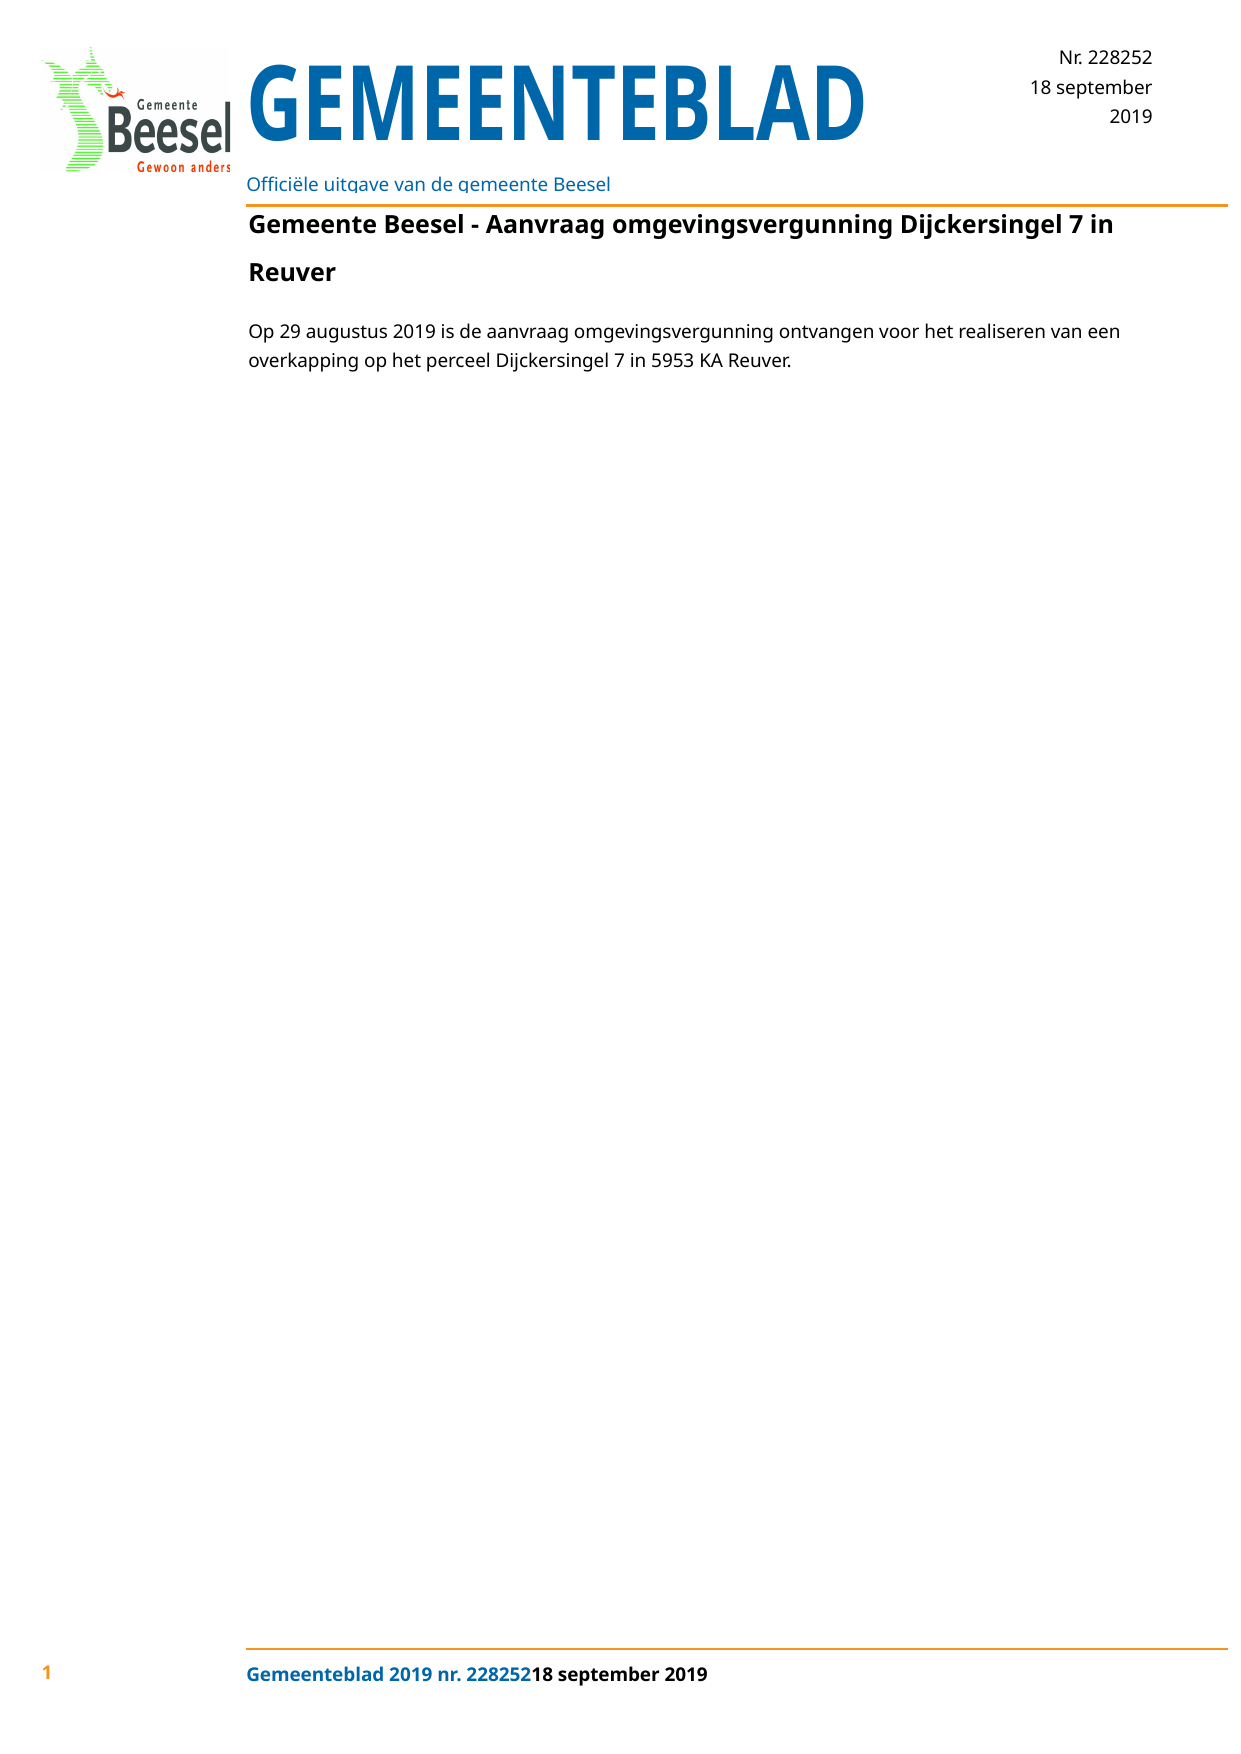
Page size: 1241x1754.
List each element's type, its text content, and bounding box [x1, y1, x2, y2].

picture [41, 47, 231, 172]
text Op 29 augustus 2019 is de aanvraag omgevingsvergunning ontvangen voor het realiseren van een overkapping op het perceel Dijckersingel 7 in 5953 KA Reuver. [248, 318, 1152, 373]
text Gemeente Beesel - Aanvraag omgevingsvergunning Dijckersingel 7 in Reuver [248, 207, 1152, 288]
